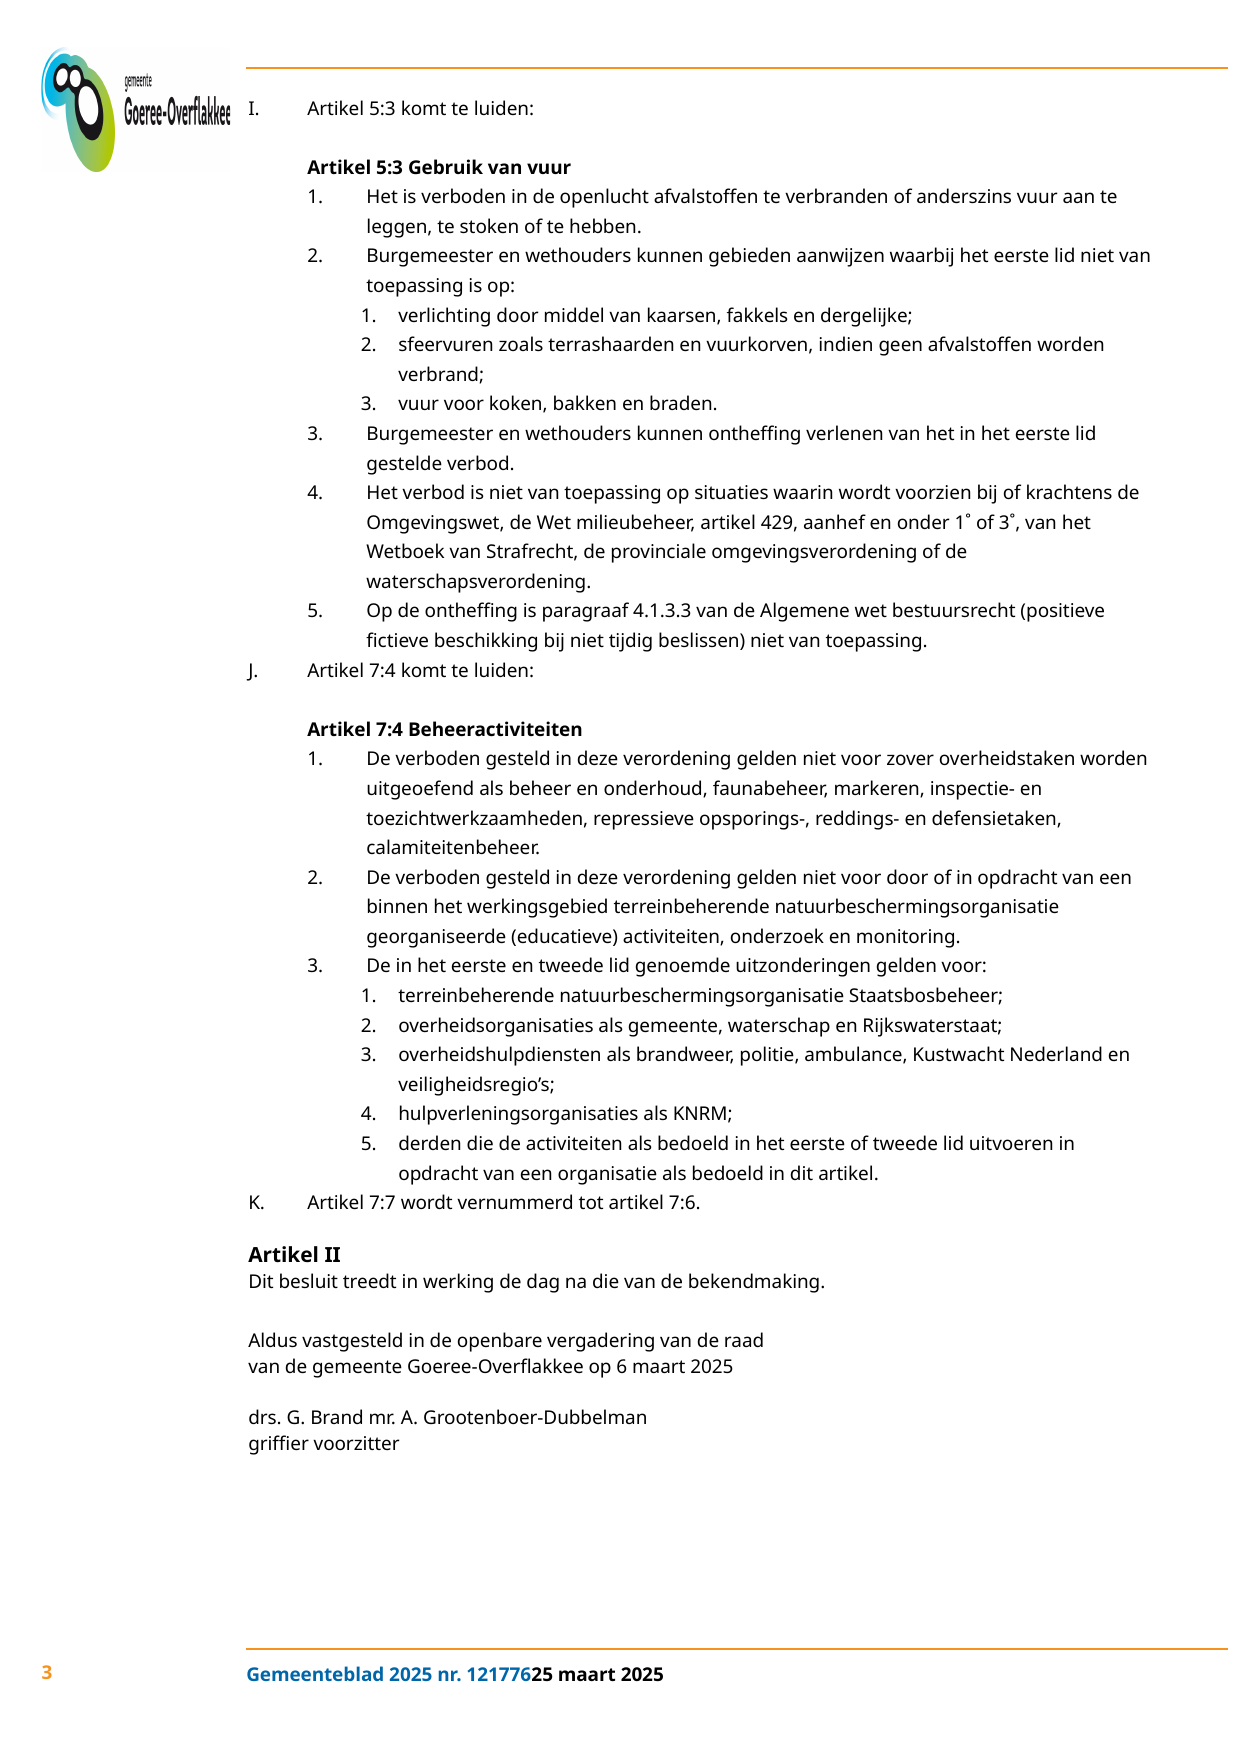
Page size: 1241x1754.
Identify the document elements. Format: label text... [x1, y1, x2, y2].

list Artikel 5:3 Gebruik van vuur [248, 154, 1152, 180]
text van de gemeente Goeree-Overflakkee op 6 maart 2025 [248, 1353, 1152, 1379]
list hulpverleningsorganisaties als KNRM; [361, 1101, 1152, 1126]
text Artikel II [248, 1240, 1152, 1268]
list overheidshulpdiensten als brandweer, politie, ambulance, Kustwacht Nederland en veiligheidsregio’s; [361, 1041, 1152, 1097]
list Artikel 7:4 Beheeractiviteiten [248, 716, 1152, 742]
list Burgemeester en wethouders kunnen ontheffing verlenen van het in het eerste lid gestelde verbod. [307, 420, 1152, 476]
list Het is verboden in de openlucht afvalstoffen te verbranden of anderszins vuur aan te leggen, te stoken of te hebben. [307, 183, 1152, 239]
text Dit besluit treedt in werking de dag na die van de bekendmaking. [248, 1268, 1152, 1294]
list overheidsorganisaties als gemeente, waterschap en Rijkswaterstaat; [361, 1012, 1152, 1038]
text Aldus vastgesteld in de openbare vergadering van de raad [248, 1327, 1152, 1353]
list vuur voor koken, bakken en braden. [361, 391, 1152, 416]
list Burgemeester en wethouders kunnen gebieden aanwijzen waarbij het eerste lid niet van toepassing is op: [307, 243, 1152, 298]
list derden die de activiteiten als bedoeld in het eerste of tweede lid uitvoeren in opdracht van een organisatie als bedoeld in dit artikel. [361, 1130, 1152, 1186]
list Artikel 7:4 komt te luiden: [248, 657, 1152, 683]
list Artikel 7:7 wordt vernummerd tot artikel 7:6. [248, 1189, 1152, 1215]
list Op de ontheffing is paragraaf 4.1.3.3 van de Algemene wet bestuursrecht (positieve fictieve beschikking bij niet tijdig beslissen) niet van toepassing. [307, 598, 1152, 653]
list De verboden gesteld in deze verordening gelden niet voor zover overheidstaken worden uitgeoefend als beheer en onderhoud, faunabeheer, markeren, inspectie- en toezichtwerkzaamheden, repressieve opsporings-, reddings- en defensietaken, calamiteitenbeheer. [307, 746, 1152, 860]
list verlichting door middel van kaarsen, fakkels en dergelijke; [361, 302, 1152, 328]
list De in het eerste en tweede lid genoemde uitzonderingen gelden voor: [307, 953, 1152, 978]
text griffier voorzitter [248, 1430, 1152, 1456]
picture [41, 47, 231, 172]
list terreinbeherende natuurbeschermingsorganisatie Staatsbosbeheer; [361, 982, 1152, 1008]
list Artikel 5:3 komt te luiden: [248, 95, 1152, 121]
list De verboden gesteld in deze verordening gelden niet voor door of in opdracht van een binnen het werkingsgebied terreinbeherende natuurbeschermingsorganisatie georganiseerde (educatieve) activiteiten, onderzoek en monitoring. [307, 864, 1152, 949]
list sfeervuren zoals terrashaarden en vuurkorven, indien geen afvalstoffen worden verbrand; [361, 331, 1152, 387]
text drs. G. Brand mr. A. Grootenboer-Dubbelman [248, 1404, 1152, 1430]
list Het verbod is niet van toepassing op situaties waarin wordt voorzien bij of krachtens de Omgevingswet, de Wet milieubeheer, artikel 429, aanhef en onder 1˚ of 3˚, van het Wetboek van Strafrecht, de provinciale omgevingsverordening of de waterschapsverordening. [307, 479, 1152, 594]
